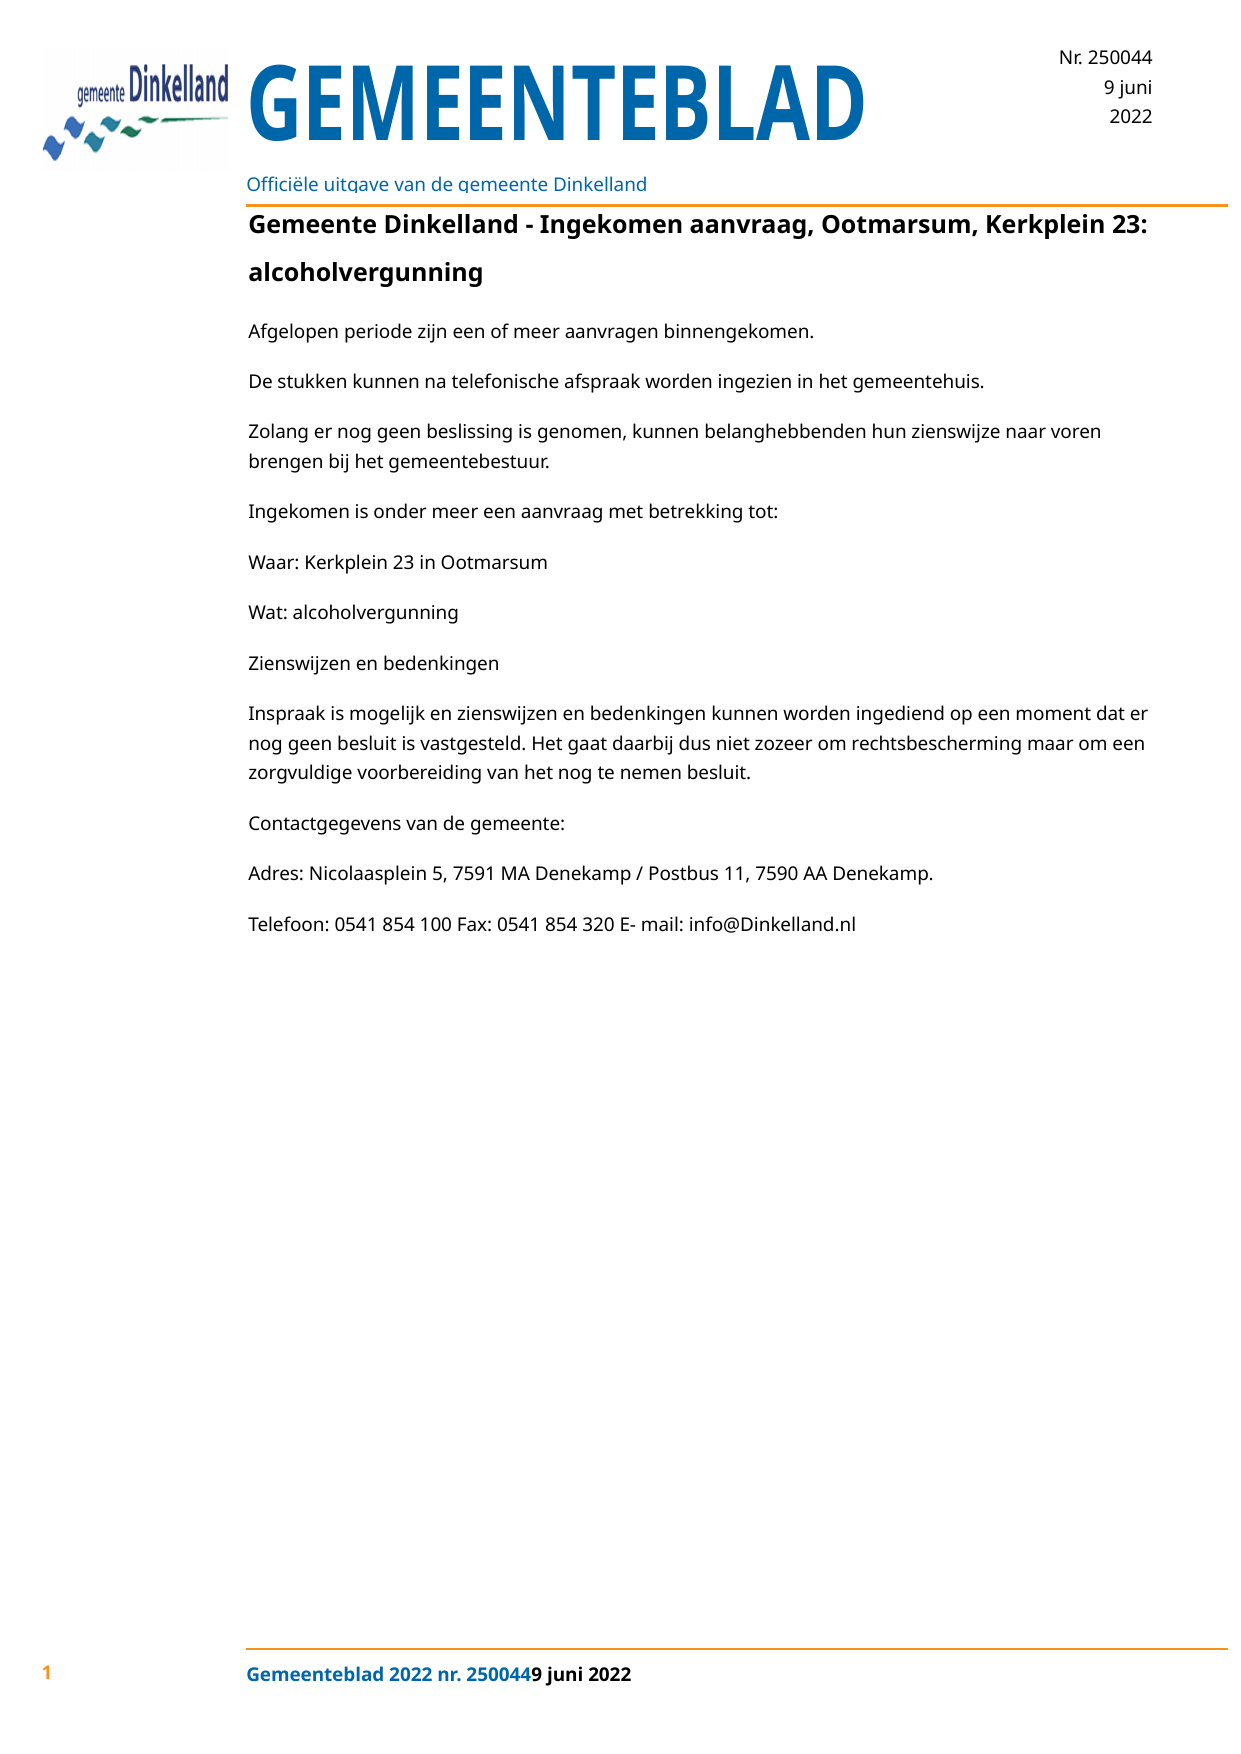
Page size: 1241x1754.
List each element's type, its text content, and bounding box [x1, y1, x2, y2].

text Zolang er nog geen beslissing is genomen, kunnen belanghebbenden hun zienswijze naar voren brengen bij het gemeentebestuur. [248, 419, 1152, 474]
text Wat: alcoholvergunning [248, 599, 1152, 625]
text Gemeente Dinkelland - Ingekomen aanvraag, Ootmarsum, Kerkplein 23: alcoholvergunning [248, 207, 1152, 288]
text De stukken kunnen na telefonische afspraak worden ingezien in het gemeentehuis. [248, 368, 1152, 394]
text Afgelopen periode zijn een of meer aanvragen binnengekomen. [248, 318, 1152, 344]
picture [41, 47, 231, 172]
text Zienswijzen en bedenkingen [248, 650, 1152, 676]
text Telefoon: 0541 854 100 Fax: 0541 854 320 E- mail: info@Dinkelland.nl [248, 911, 1152, 937]
text Inspraak is mogelijk en zienswijzen en bedenkingen kunnen worden ingediend op een moment dat er nog geen besluit is vastgesteld. Het gaat daarbij dus niet zozeer om rechtsbescherming maar om een zorgvuldige voorbereiding van het nog te nemen besluit. [248, 700, 1152, 785]
text Waar: Kerkplein 23 in Ootmarsum [248, 549, 1152, 575]
text Contactgegevens van de gemeente: [248, 810, 1152, 836]
text Ingekomen is onder meer een aanvraag met betrekking tot: [248, 499, 1152, 524]
text Adres: Nicolaasplein 5, 7591 MA Denekamp / Postbus 11, 7590 AA Denekamp. [248, 860, 1152, 886]
